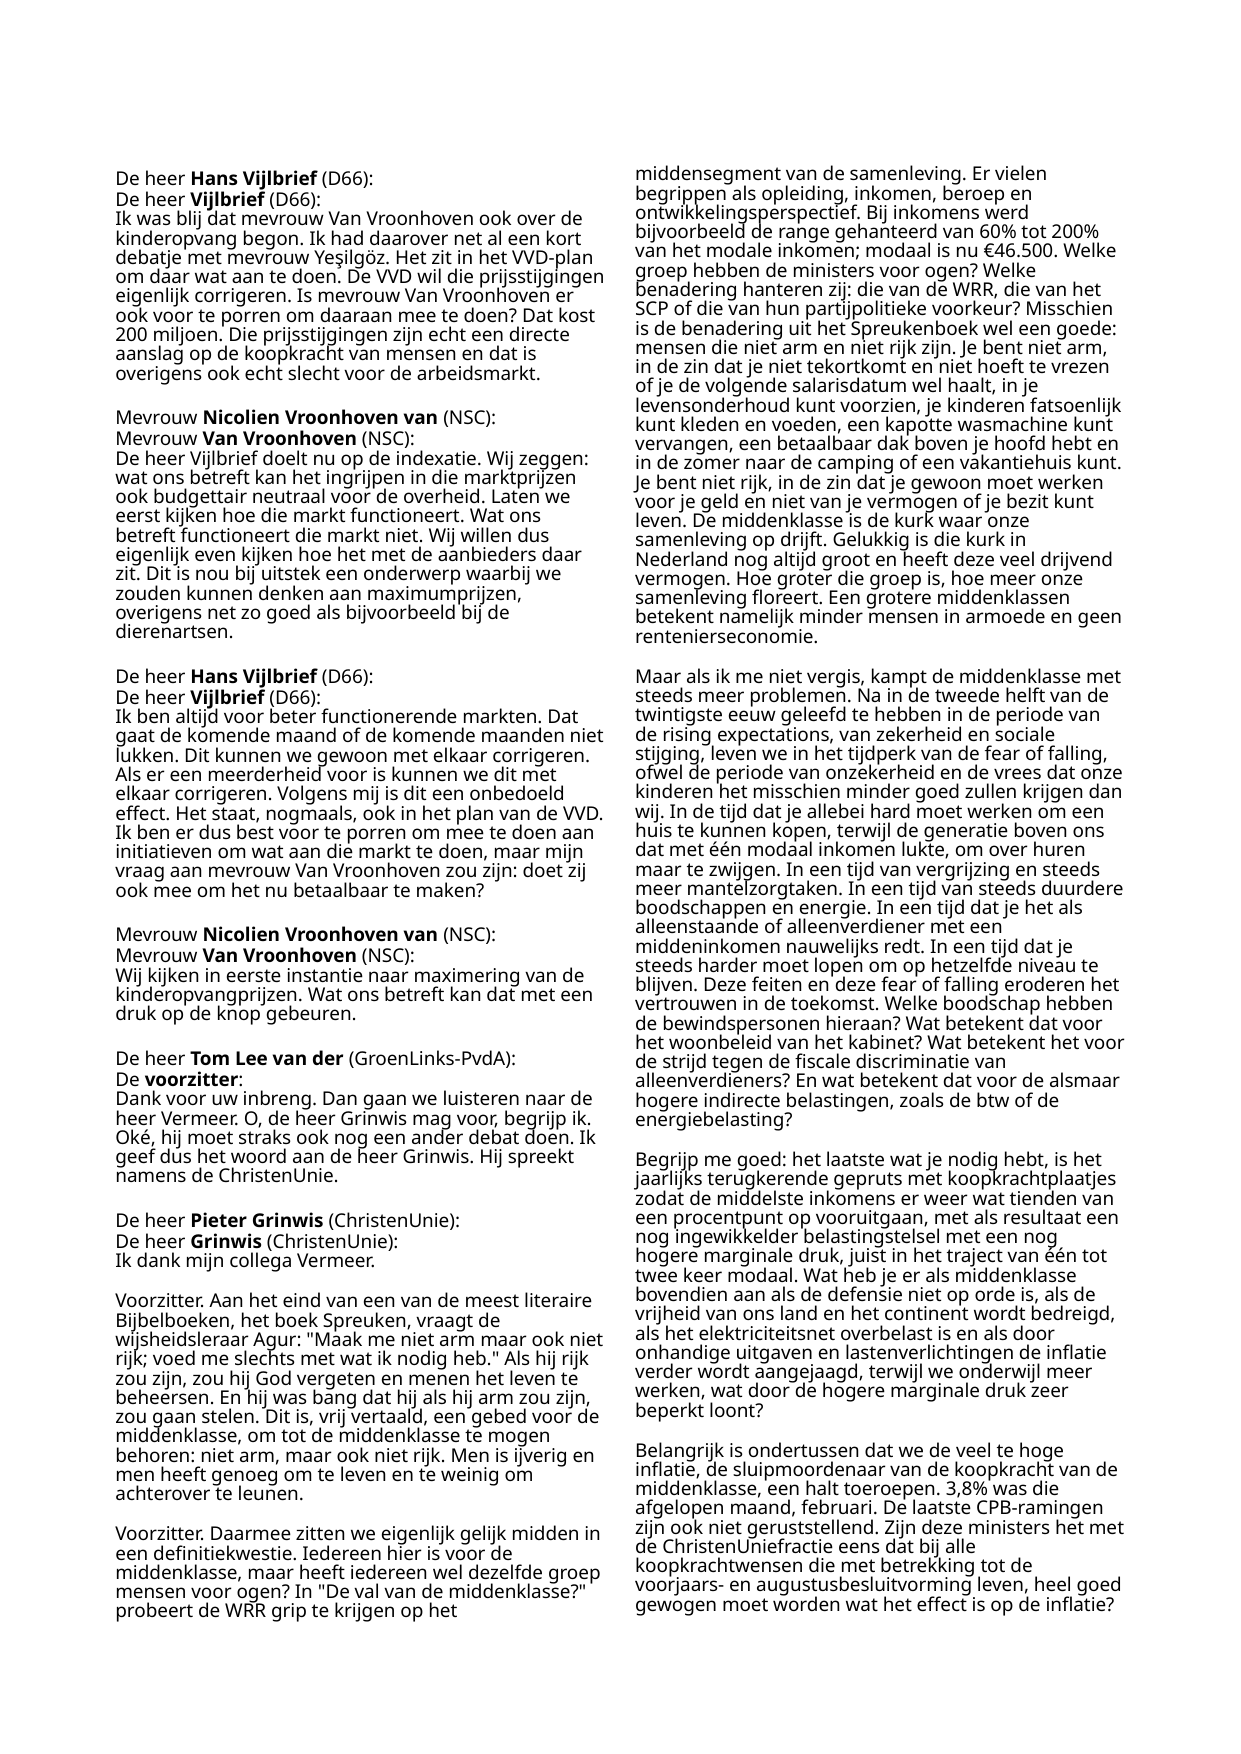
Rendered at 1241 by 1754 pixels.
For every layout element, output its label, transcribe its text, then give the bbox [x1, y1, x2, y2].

text De heer Vijlbrief (D66): [115, 191, 605, 210]
text Dank voor uw inbreng. Dan gaan we luisteren naar de heer Vermeer. O, de heer Grinwis mag voor, begrijp ik. Oké, hij moet straks ook nog een ander debat doen. Ik geef dus het woord aan de heer Grinwis. Hij spreekt namens de ChristenUnie. [115, 1090, 605, 1187]
text Mevrouw Van Vroonhoven (NSC): [115, 430, 605, 449]
text Maar als ik me niet vergis, kampt de middenklasse met steeds meer problemen. Na in de tweede helft van de twintigste eeuw geleefd te hebben in de periode van de rising expectations, van zekerheid en sociale stijging, leven we in het tijdperk van de fear of falling, ofwel de periode van onzekerheid en de vrees dat onze kinderen het misschien minder goed zullen krijgen dan wij. In de tijd dat je allebei hard moet werken om een huis te kunnen kopen, terwijl de generatie boven ons dat met één modaal inkomen lukte, om over huren maar te zwijgen. In een tijd van vergrijzing en steeds meer mantelzorgtaken. In een tijd van steeds duurdere boodschappen en energie. In een tijd dat je het als alleenstaande of alleenverdiener met een middeninkomen nauwelijks redt. In een tijd dat je steeds harder moet lopen om op hetzelfde niveau te blijven. Deze feiten en deze fear of falling eroderen het vertrouwen in de toekomst. Welke boodschap hebben de bewindspersonen hieraan? Wat betekent dat voor het woonbeleid van het kabinet? Wat betekent het voor de strijd tegen de fiscale discriminatie van alleenverdieners? En wat betekent dat voor de alsmaar hogere indirecte belastingen, zoals de btw of de energiebelasting? [635, 668, 1125, 1130]
text De heer Vijlbrief (D66): [115, 689, 605, 708]
text De heer Grinwis (ChristenUnie): [115, 1233, 605, 1252]
text De heer Tom Lee van der (GroenLinks-PvdA): [115, 1045, 605, 1071]
text De voorzitter: [115, 1071, 605, 1090]
text Begrijp me goed: het laatste wat je nodig hebt, is het jaarlijks terugkerende gepruts met koopkrachtplaatjes zodat de middelste inkomens er weer wat tienden van een procentpunt op vooruitgaan, met als resultaat een nog ingewikkelder belastingstelsel met een nog hogere marginale druk, juist in het traject van één tot twee keer modaal. Wat heb je er als middenklasse bovendien aan als de defensie niet op orde is, als de vrijheid van ons land en het continent wordt bedreigd, als het elektriciteitsnet overbelast is en als door onhandige uitgaven en lastenverlichtingen de inflatie verder wordt aangejaagd, terwijl we onderwijl meer werken, wat door de hogere marginale druk zeer beperkt loont? [635, 1151, 1125, 1421]
text Ik dank mijn collega Vermeer. [115, 1252, 605, 1272]
text middensegment van de samenleving. Er vielen begrippen als opleiding, inkomen, beroep en ontwikkelingsperspectief. Bij inkomens werd bijvoorbeeld de range gehanteerd van 60% tot 200% van het modale inkomen; modaal is nu €46.500. Welke groep hebben de ministers voor ogen? Welke benadering hanteren zij: die van de WRR, die van het SCP of die van hun partijpolitieke voorkeur? Misschien is de benadering uit het Spreukenboek wel een goede: mensen die niet arm en niet rijk zijn. Je bent niet arm, in de zin dat je niet tekortkomt en niet hoeft te vrezen of je de volgende salarisdatum wel haalt, in je levensonderhoud kunt voorzien, je kinderen fatsoenlijk kunt kleden en voeden, een kapotte wasmachine kunt vervangen, een betaalbaar dak boven je hoofd hebt en in de zomer naar de camping of een vakantiehuis kunt. Je bent niet rijk, in de zin dat je gewoon moet werken voor je geld en niet van je vermogen of je bezit kunt leven. De middenklasse is de kurk waar onze samenleving op drijft. Gelukkig is die kurk in Nederland nog altijd groot en heeft deze veel drijvend vermogen. Hoe groter die groep is, hoe meer onze samenleving floreert. Een grotere middenklassen betekent namelijk minder mensen in armoede en geen rentenierseconomie. [635, 165, 1125, 647]
text Voorzitter. Daarmee zitten we eigenlijk gelijk midden in een definitiekwestie. Iedereen hier is voor de middenklasse, maar heeft iedereen wel dezelfde groep mensen voor ogen? In "De val van de middenklasse?" probeert de WRR grip te krijgen op het [115, 1525, 605, 1622]
text Ik was blij dat mevrouw Van Vroonhoven ook over de kinderopvang begon. Ik had daarover net al een kort debatje met mevrouw Yeşilgöz. Het zit in het VVD-plan om daar wat aan te doen. De VVD wil die prijsstijgingen eigenlijk corrigeren. Is mevrouw Van Vroonhoven er ook voor te porren om daaraan mee te doen? Dat kost 200 miljoen. Die prijsstijgingen zijn echt een directe aanslag op de koopkracht van mensen en dat is overigens ook echt slecht voor de arbeidsmarkt. [115, 210, 605, 384]
text De heer Hans Vijlbrief (D66): [115, 165, 605, 191]
text Belangrijk is ondertussen dat we de veel te hoge inflatie, de sluipmoordenaar van de koopkracht van de middenklasse, een halt toeroepen. 3,8% was die afgelopen maand, februari. De laatste CPB-ramingen zijn ook niet geruststellend. Zijn deze ministers het met de ChristenUniefractie eens dat bij alle koopkrachtwensen die met betrekking tot de voorjaars- en augustusbesluitvorming leven, heel goed gewogen moet worden wat het effect is op de inflatie? [635, 1442, 1125, 1615]
text Wij kijken in eerste instantie naar maximering van de kinderopvangprijzen. Wat ons betreft kan dat met een druk op de knop gebeuren. [115, 967, 605, 1024]
text Ik ben altijd voor beter functionerende markten. Dat gaat de komende maand of de komende maanden niet lukken. Dit kunnen we gewoon met elkaar corrigeren. Als er een meerderheid voor is kunnen we dit met elkaar corrigeren. Volgens mij is dit een onbedoeld effect. Het staat, nogmaals, ook in het plan van de VVD. Ik ben er dus best voor te porren om mee te doen aan initiatieven om wat aan die markt te doen, maar mijn vraag aan mevrouw Van Vroonhoven zou zijn: doet zij ook mee om het nu betaalbaar te maken? [115, 708, 605, 901]
text Mevrouw Van Vroonhoven (NSC): [115, 947, 605, 967]
text De heer Vijlbrief doelt nu op de indexatie. Wij zeggen: wat ons betreft kan het ingrijpen in die marktprijzen ook budgettair neutraal voor de overheid. Laten we eerst kijken hoe die markt functioneert. Wat ons betreft functioneert die markt niet. Wij willen dus eigenlijk even kijken hoe het met de aanbieders daar zit. Dit is nou bij uitstek een onderwerp waarbij we zouden kunnen denken aan maximumprijzen, overigens net zo goed als bijvoorbeeld bij de dierenartsen. [115, 449, 605, 642]
text Voorzitter. Aan het eind van een van de meest literaire Bijbelboeken, het boek Spreuken, vraagt de wijsheidsleraar Agur: "Maak me niet arm maar ook niet rijk; voed me slechts met wat ik nodig heb." Als hij rijk zou zijn, zou hij God vergeten en menen het leven te beheersen. En hij was bang dat hij als hij arm zou zijn, zou gaan stelen. Dit is, vrij vertaald, een gebed voor de middenklasse, om tot de middenklasse te mogen behoren: niet arm, maar ook niet rijk. Men is ijverig en men heeft genoeg om te leven en te weinig om achterover te leunen. [115, 1292, 605, 1504]
text Mevrouw Nicolien Vroonhoven van (NSC): [115, 404, 605, 430]
text De heer Hans Vijlbrief (D66): [115, 663, 605, 689]
text De heer Pieter Grinwis (ChristenUnie): [115, 1207, 605, 1233]
text Mevrouw Nicolien Vroonhoven van (NSC): [115, 922, 605, 947]
